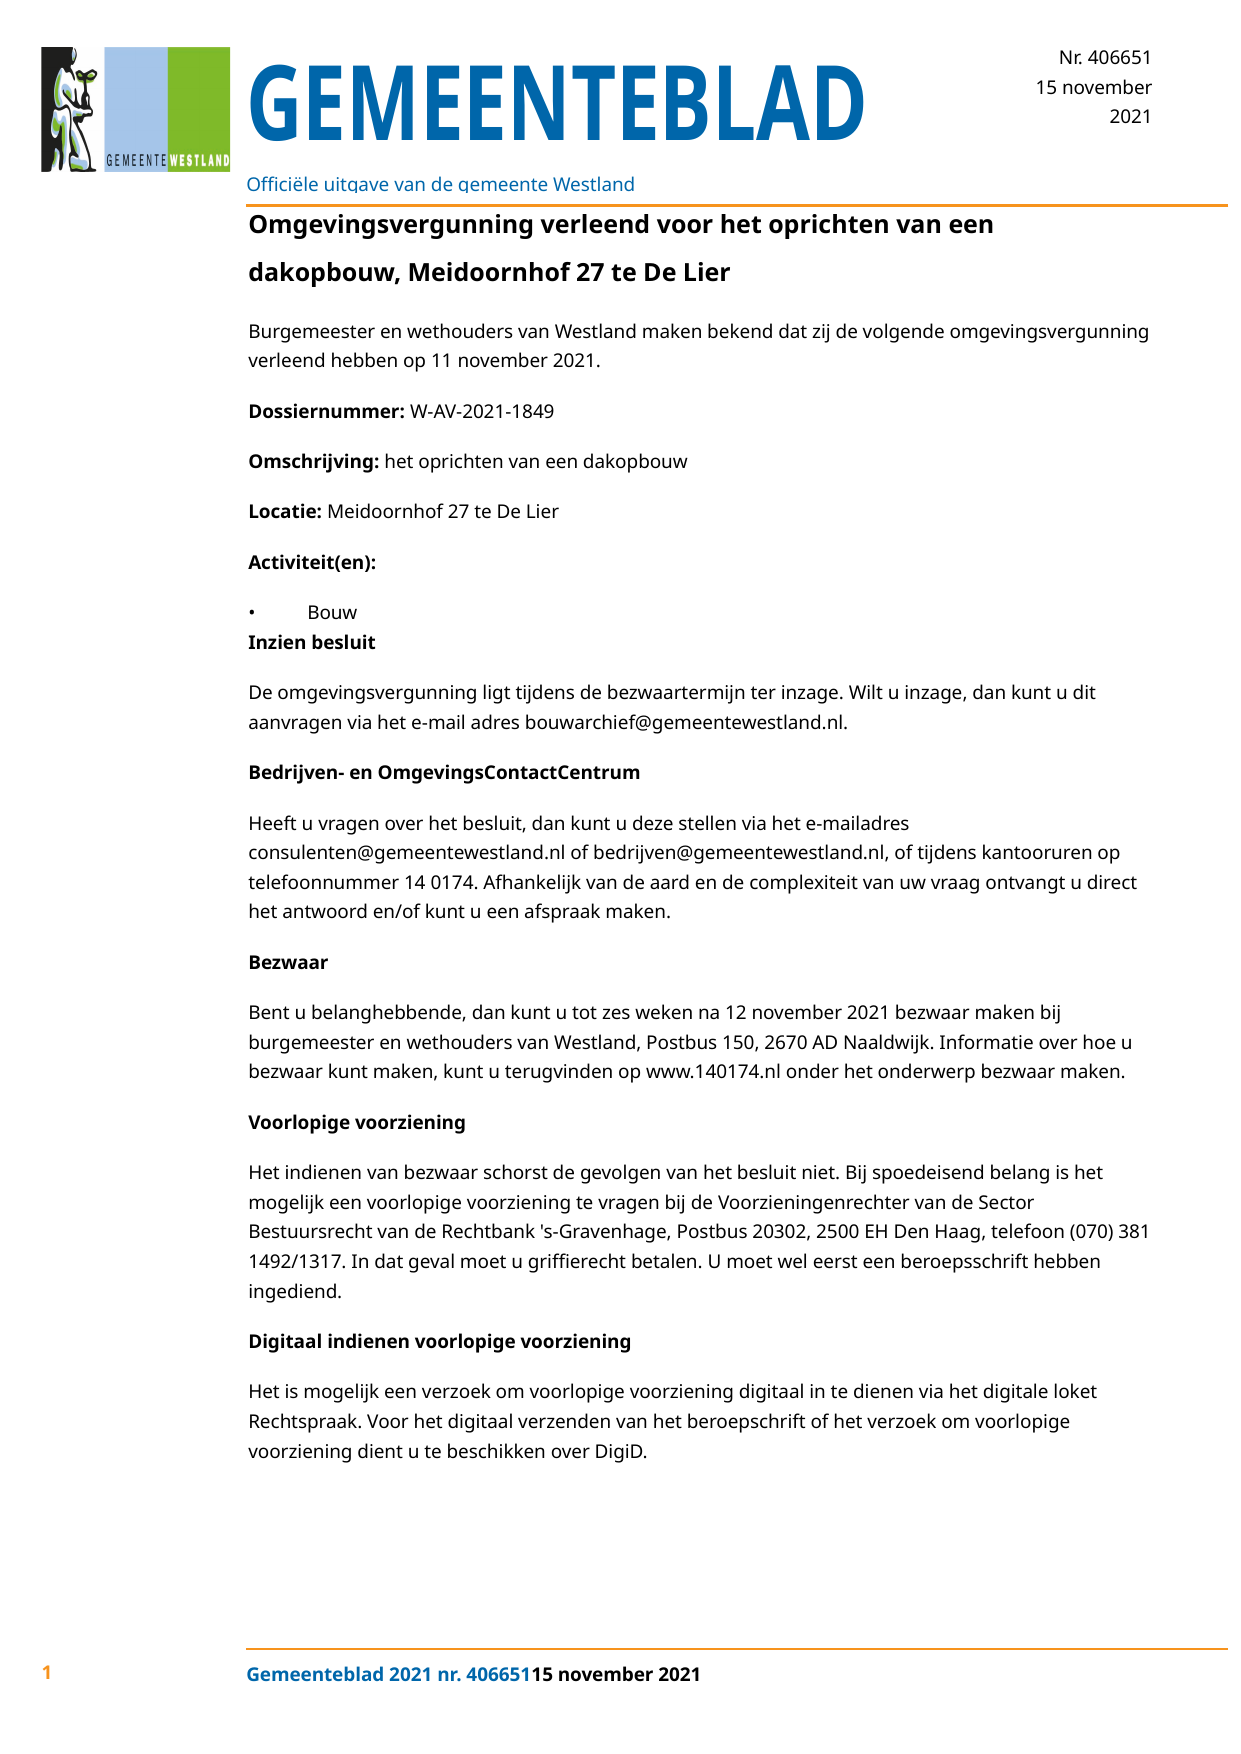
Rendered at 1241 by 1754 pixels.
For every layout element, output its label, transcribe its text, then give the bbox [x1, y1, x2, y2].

text De omgevingsvergunning ligt tijdens de bezwaartermijn ter inzage. Wilt u inzage, dan kunt u dit aanvragen via het e-mail adres bouwarchief@gemeentewestland.nl. [248, 679, 1152, 735]
text Het indienen van bezwaar schorst de gevolgen van het besluit niet. Bij spoedeisend belang is het mogelijk een voorlopige voorziening te vragen bij de Voorzieningenrechter van de Sector Bestuursrecht van de Rechtbank 's-Gravenhage, Postbus 20302, 2500 EH Den Haag, telefoon (070) 381 1492/1317. In dat geval moet u griffierecht betalen. U moet wel eerst een beroepsschrift hebben ingediend. [248, 1159, 1152, 1304]
text Voorlopige voorziening [248, 1109, 1152, 1135]
text Activiteit(en): [248, 549, 1152, 575]
text Heeft u vragen over het besluit, dan kunt u deze stellen via het e-mailadres consulenten@gemeentewestland.nl of bedrijven@gemeentewestland.nl, of tijdens kantooruren op telefoonnummer 14 0174. Afhankelijk van de aard en de complexiteit van uw vraag ontvangt u direct het antwoord en/of kunt u een afspraak maken. [248, 810, 1152, 924]
text Omschrijving: het oprichten van een dakopbouw [248, 448, 1152, 474]
text Bedrijven- en OmgevingsContactCentrum [248, 759, 1152, 785]
text Digitaal indienen voorlopige voorziening [248, 1328, 1152, 1354]
text Locatie: Meidoornhof 27 te De Lier [248, 499, 1152, 524]
text Het is mogelijk een verzoek om voorlopige voorziening digitaal in te dienen via het digitale loket Rechtspraak. Voor het digitaal verzenden van het beroepschrift of het verzoek om voorlopige voorziening dient u te beschikken over DigiD. [248, 1379, 1152, 1464]
text Omgevingsvergunning verleend voor het oprichten van een dakopbouw, Meidoornhof 27 te De Lier [248, 207, 1152, 288]
text Bezwaar [248, 949, 1152, 975]
picture [41, 47, 231, 172]
text Burgemeester en wethouders van Westland maken bekend dat zij de volgende omgevingsvergunning verleend hebben op 11 november 2021. [248, 318, 1152, 373]
text Bent u belanghebbende, dan kunt u tot zes weken na 12 november 2021 bezwaar maken bij burgemeester en wethouders van Westland, Postbus 150, 2670 AD Naaldwijk. Informatie over hoe u bezwaar kunt maken, kunt u terugvinden op www.140174.nl onder het onderwerp bezwaar maken. [248, 999, 1152, 1084]
text Dossiernummer: W-AV-2021-1849 [248, 398, 1152, 424]
list Bouw [248, 599, 1152, 625]
text Inzien besluit [248, 629, 1152, 655]
